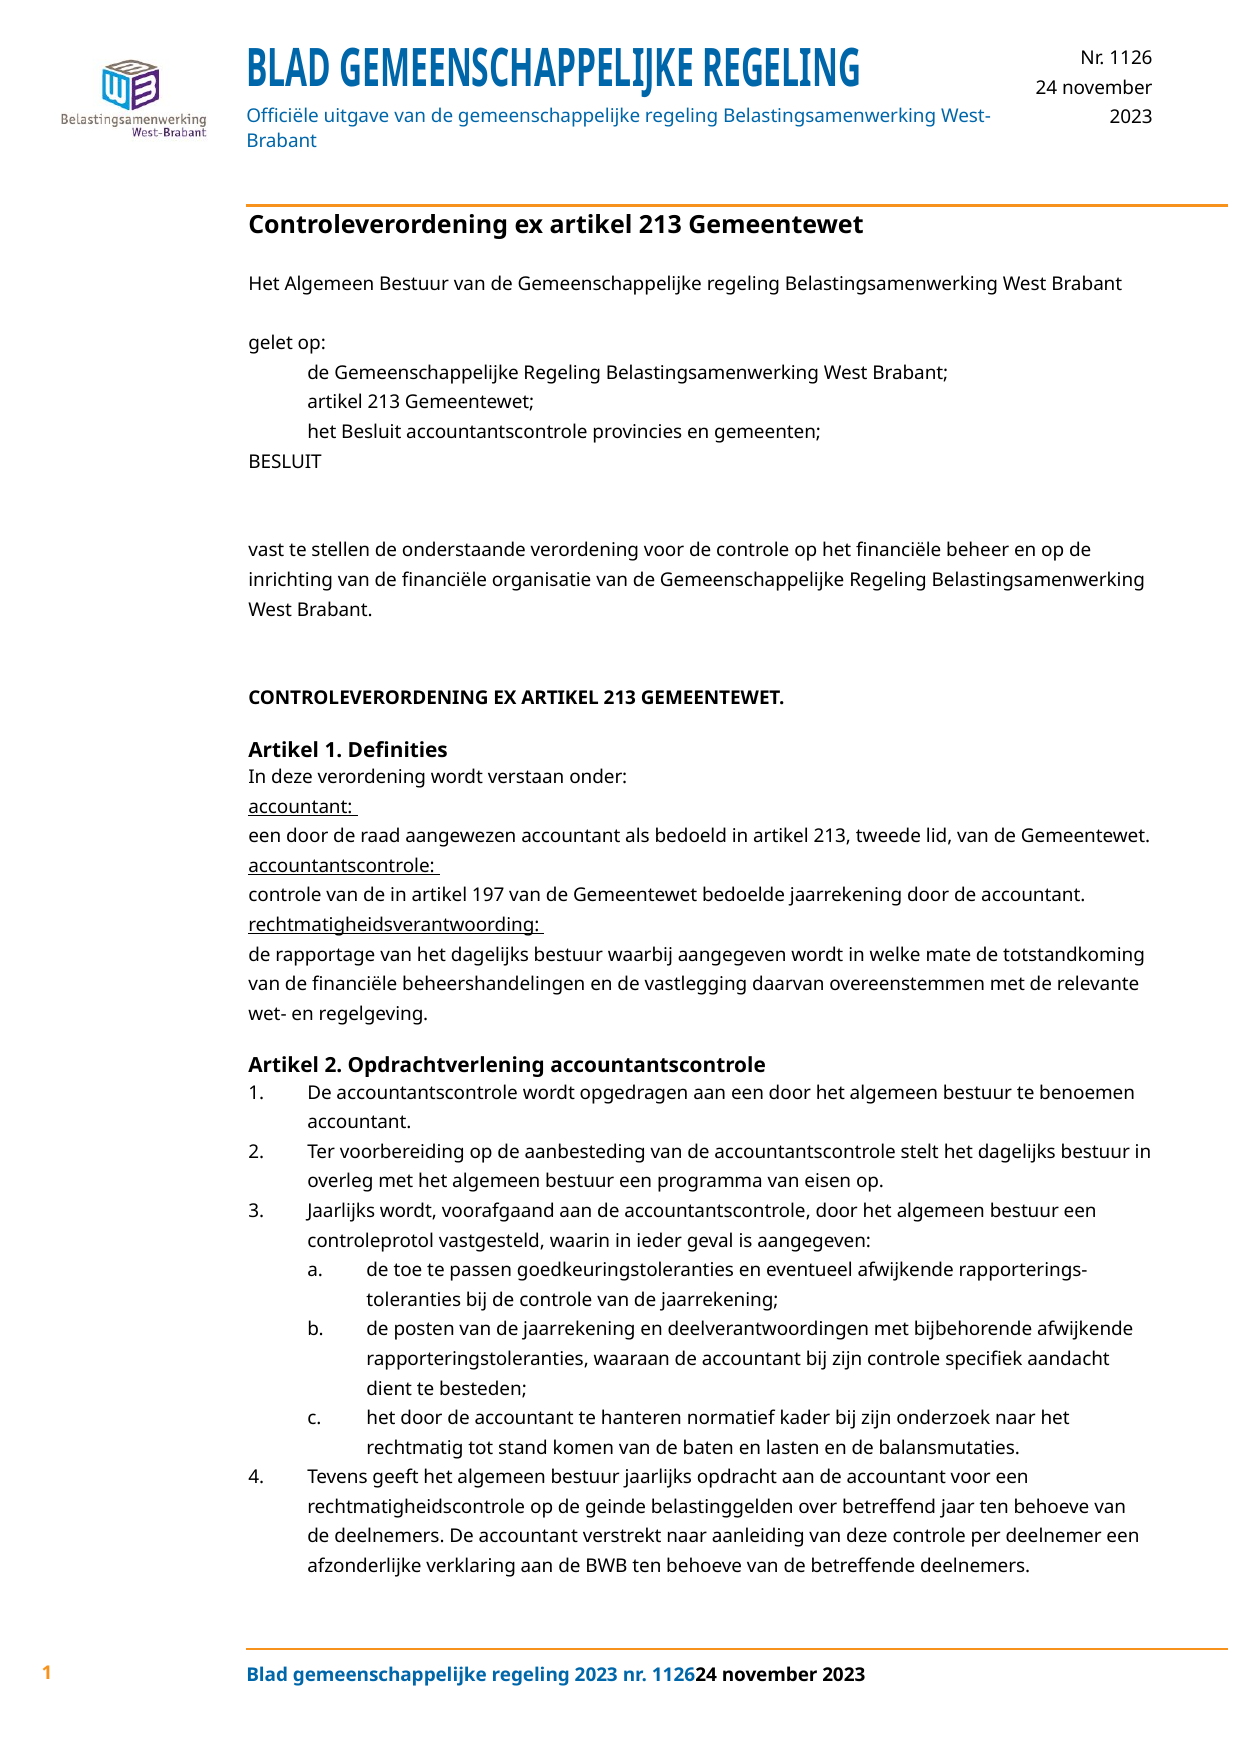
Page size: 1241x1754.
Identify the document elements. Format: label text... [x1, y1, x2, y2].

list De accountantscontrole wordt opgedragen aan een door het algemeen bestuur te benoemen accountant. [248, 1079, 1152, 1134]
list de Gemeenschappelijke Regeling Belastingsamenwerking West Brabant; [248, 359, 1152, 385]
text BESLUIT [248, 448, 1152, 473]
text een door de raad aangewezen accountant als bedoeld in artikel 213, tweede lid, van de Gemeentewet. [248, 822, 1152, 848]
text Controleverordening ex artikel 213 Gemeentewet [248, 207, 1152, 241]
list Ter voorbereiding op de aanbesteding van de accountantscontrole stelt het dagelijks bestuur in overleg met het algemeen bestuur een programma van eisen op. [248, 1138, 1152, 1193]
list het Besluit accountantscontrole provincies en gemeenten; [248, 418, 1152, 444]
text accountantscontrole: [248, 852, 1152, 878]
list Tevens geeft het algemeen bestuur jaarlijks opdracht aan de accountant voor een rechtmatigheidscontrole op de geinde belastinggelden over betreffend jaar ten behoeve van de deelnemers. De accountant verstrekt naar aanleiding van deze controle per deelnemer een afzonderlijke verklaring aan de BWB ten behoeve van de betreffende deelnemers. [248, 1463, 1152, 1578]
list het door de accountant te hanteren normatief kader bij zijn onderzoek naar het rechtmatig tot stand komen van de baten en lasten en de balansmutaties. [307, 1404, 1152, 1459]
text de rapportage van het dagelijks bestuur waarbij aangegeven wordt in welke mate de totstandkoming van de financiële beheershandelingen en de vastlegging daarvan overeenstemmen met de relevante wet- en regelgeving. [248, 941, 1152, 1026]
text Artikel 1. Definities [248, 735, 1152, 763]
text Het Algemeen Bestuur van de Gemeenschappelijke regeling Belastingsamenwerking West Brabant [248, 270, 1152, 296]
text gelet op: [248, 329, 1152, 355]
text In deze verordening wordt verstaan onder: [248, 763, 1152, 789]
text Artikel 2. Opdrachtverlening accountantscontrole [248, 1050, 1152, 1079]
text accountant: [248, 793, 1152, 819]
list artikel 213 Gemeentewet; [248, 389, 1152, 414]
list Jaarlijks wordt, voorafgaand aan de accountantscontrole, door het algemeen bestuur een controleprotol vastgesteld, waarin in ieder geval is aangegeven: [248, 1197, 1152, 1252]
text CONTROLEVERORDENING EX ARTIKEL 213 GEMEENTEWET. [248, 684, 1152, 710]
list de toe te passen goedkeuringstoleranties en eventueel afwijkende rapporterings-toleranties bij de controle van de jaarrekening; [307, 1256, 1152, 1312]
text rechtmatigheidsverantwoording: [248, 911, 1152, 937]
picture [41, 47, 231, 172]
list de posten van de jaarrekening en deelverantwoordingen met bijbehorende afwijkende rapporteringstoleranties, waaraan de accountant bij zijn controle specifiek aandacht dient te besteden; [307, 1316, 1152, 1400]
text vast te stellen de onderstaande verordening voor de controle op het financiële beheer en op de inrichting van de financiële organisatie van de Gemeenschappelijke Regeling Belastingsamenwerking West Brabant. [248, 537, 1152, 621]
text controle van de in artikel 197 van de Gemeentewet bedoelde jaarrekening door de accountant. [248, 882, 1152, 907]
